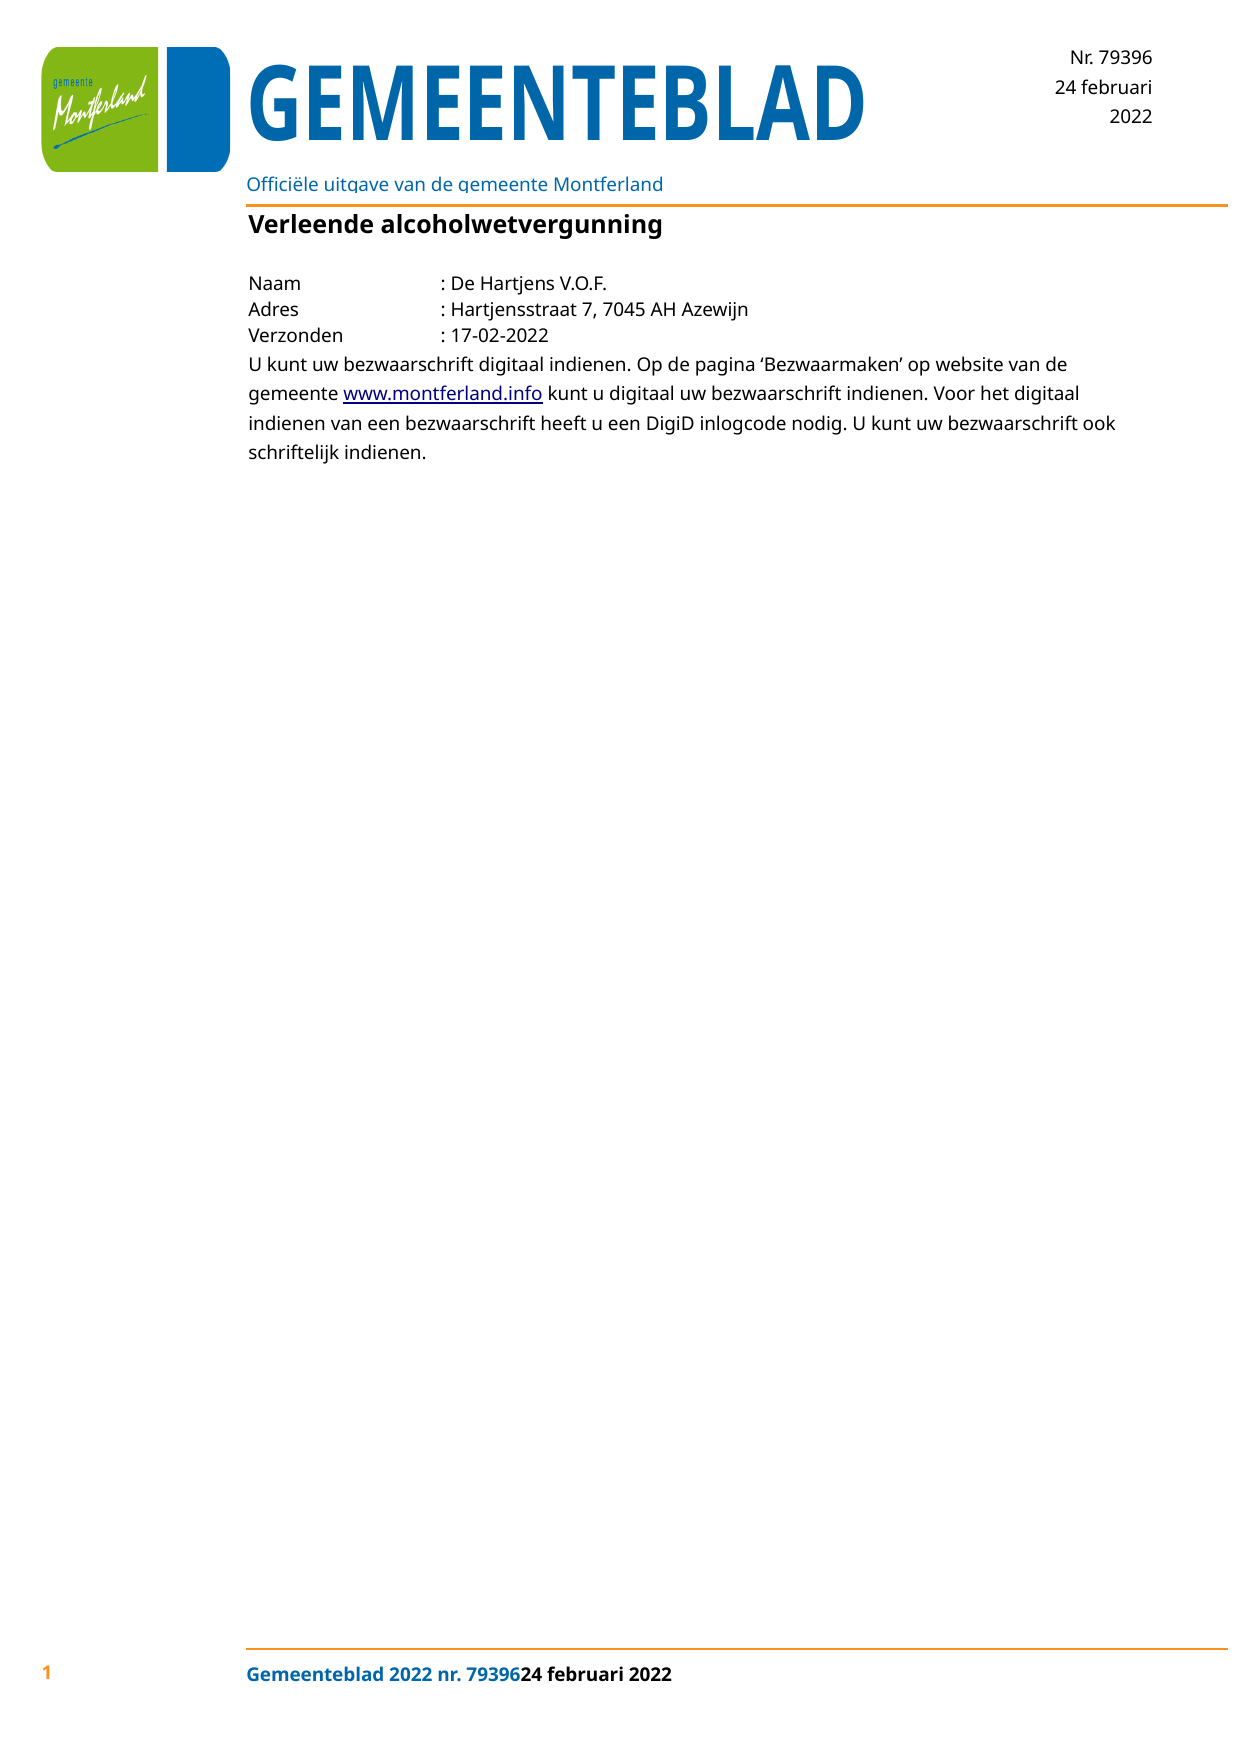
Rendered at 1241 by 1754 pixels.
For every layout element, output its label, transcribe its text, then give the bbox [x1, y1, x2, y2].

picture [41, 47, 231, 172]
table_cell Adres [248, 296, 440, 322]
table_cell : Hartjensstraat 7, 7045 AH Azewijn [440, 296, 1152, 322]
table_cell : 17-02-2022 [440, 322, 1152, 348]
text U kunt uw bezwaarschrift digitaal indienen. Op de pagina ‘Bezwaarmaken’ op website van de gemeente www.montferland.info kunt u digitaal uw bezwaarschrift indienen. Voor het digitaal indienen van een bezwaarschrift heeft u een DigiD inlogcode nodig. U kunt uw bezwaarschrift ook schriftelijk indienen. [248, 351, 1152, 465]
table_header : De Hartjens V.O.F. [440, 270, 1152, 296]
text Verleende alcoholwetvergunning [248, 207, 1152, 241]
table_cell Verzonden [248, 322, 440, 348]
table_header Naam [248, 270, 440, 296]
